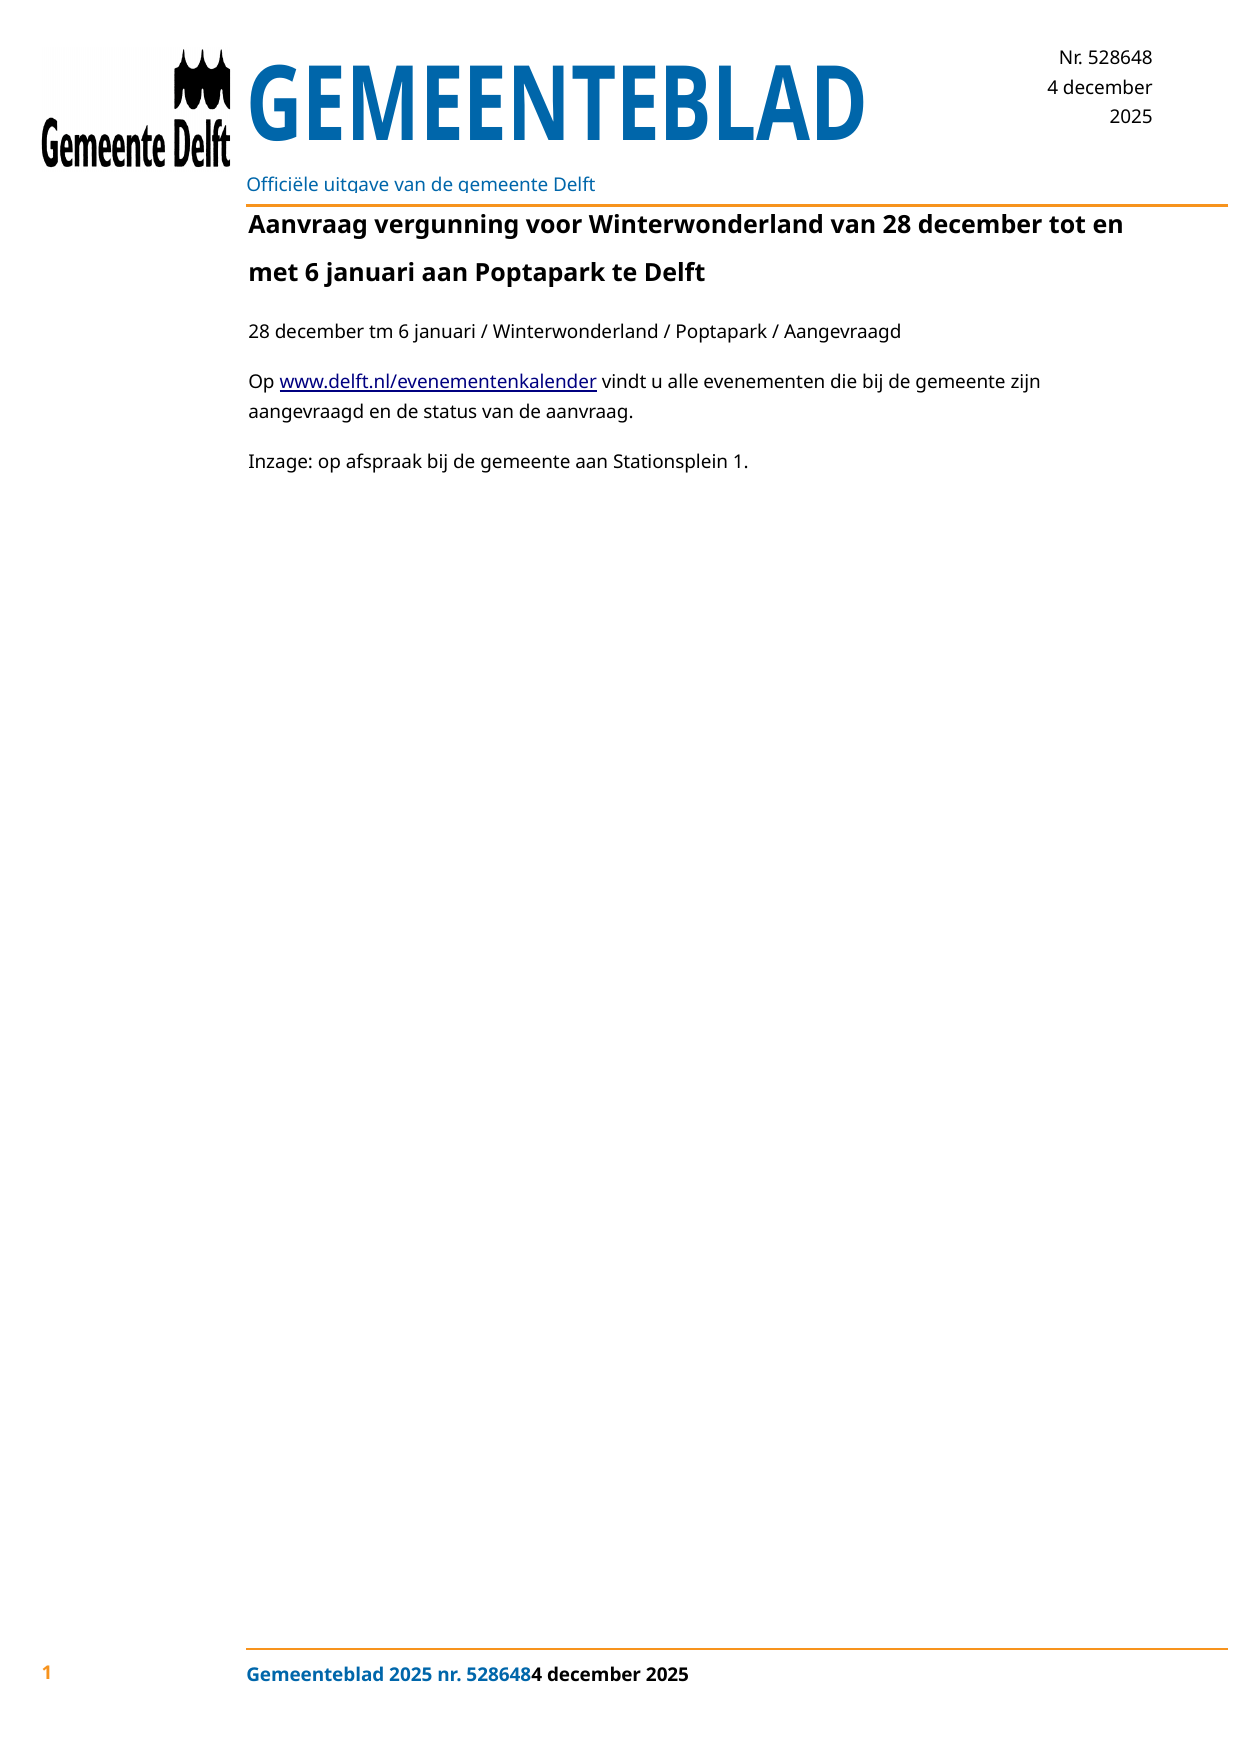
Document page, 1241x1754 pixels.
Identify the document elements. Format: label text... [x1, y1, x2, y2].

text 28 december tm 6 januari / Winterwonderland / Poptapark / Aangevraagd [248, 318, 1152, 344]
text Inzage: op afspraak bij de gemeente aan Stationsplein 1. [248, 448, 1152, 474]
picture [41, 47, 231, 172]
text Op www.delft.nl/evenementenkalender vindt u alle evenementen die bij de gemeente zijn aangevraagd en de status van de aanvraag. [248, 368, 1152, 424]
text Aanvraag vergunning voor Winterwonderland van 28 december tot en met 6 januari aan Poptapark te Delft [248, 207, 1152, 288]
